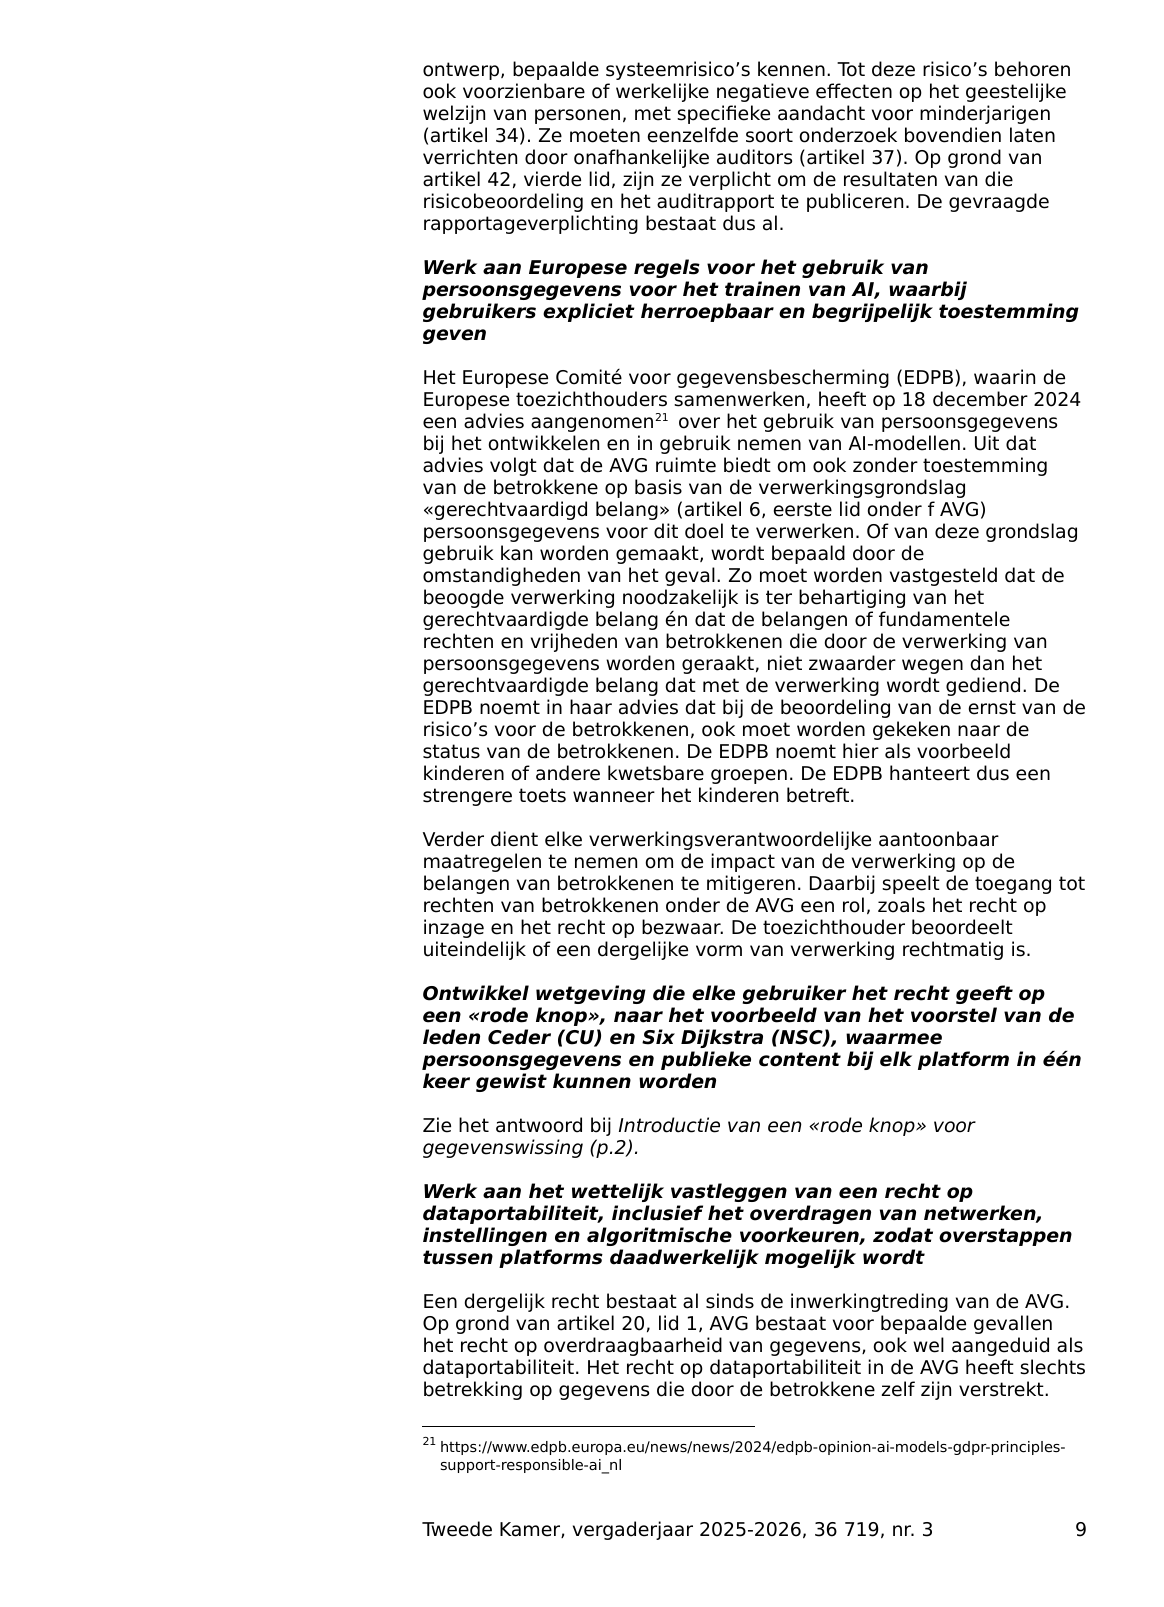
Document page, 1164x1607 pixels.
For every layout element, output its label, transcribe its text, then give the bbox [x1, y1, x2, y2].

subtitle Werk aan het wettelijk vastleggen van een recht op dataportabiliteit, inclusief het overdragen van netwerken, instellingen en algoritmische voorkeuren, zodat overstappen tussen platforms daadwerkelijk mogelijk wordt [422, 1181, 1087, 1269]
text ontwerp, bepaalde systeemrisico’s kennen. Tot deze risico’s behoren ook voorzienbare of werkelijke negatieve effecten op het geestelijke welzijn van personen, met specifieke aandacht voor minderjarigen (artikel 34). Ze moeten eenzelfde soort onderzoek bovendien laten verrichten door onafhankelijke auditors (artikel 37). Op grond van artikel 42, vierde lid, zijn ze verplicht om de resultaten van die risicobeoordeling en het auditrapport te publiceren. De gevraagde rapportageverplichting bestaat dus al. [422, 59, 1087, 235]
subtitle Ontwikkel wetgeving die elke gebruiker het recht geeft op een «rode knop», naar het voorbeeld van het voorstel van de leden Ceder (CU) en Six Dijkstra (NSC), waarmee persoonsgegevens en publieke content bij elk platform in één keer gewist kunnen worden [422, 983, 1087, 1093]
text Zie het antwoord bij Introductie van een «rode knop» voor gegevenswissing (p.2). [422, 1115, 1087, 1159]
text https://www.edpb.europa.eu/news/news/2024/edpb-opinion-ai-models-gdpr-principles-support-responsible-ai_nl [422, 1435, 1087, 1474]
text Een dergelijk recht bestaat al sinds de inwerkingtreding van de AVG. Op grond van artikel 20, lid 1, AVG bestaat voor bepaalde gevallen het recht op overdraagbaarheid van gegevens, ook wel aangeduid als dataportabiliteit. Het recht op dataportabiliteit in de AVG heeft slechts betrekking op gegevens die door de betrokkene zelf zijn verstrekt. [422, 1291, 1087, 1401]
text Het Europese Comité voor gegevensbescherming (EDPB), waarin de Europese toezichthouders samenwerken, heeft op 18 december 2024 een advies aangenomen over het gebruik van persoonsgegevens bij het ontwikkelen en in gebruik nemen van AI-modellen. Uit dat advies volgt dat de AVG ruimte biedt om ook zonder toestemming van de betrokkene op basis van de verwerkingsgrondslag «gerechtvaardigd belang» (artikel 6, eerste lid onder f AVG) persoonsgegevens voor dit doel te verwerken. Of van deze grondslag gebruik kan worden gemaakt, wordt bepaald door de omstandigheden van het geval. Zo moet worden vastgesteld dat de beoogde verwerking noodzakelijk is ter behartiging van het gerechtvaardigde belang én dat de belangen of fundamentele rechten en vrijheden van betrokkenen die door de verwerking van persoonsgegevens worden geraakt, niet zwaarder wegen dan het gerechtvaardigde belang dat met de verwerking wordt gediend. De EDPB noemt in haar advies dat bij de beoordeling van de ernst van de risico’s voor de betrokkenen, ook moet worden gekeken naar de status van de betrokkenen. De EDPB noemt hier als voorbeeld kinderen of andere kwetsbare groepen. De EDPB hanteert dus een strengere toets wanneer het kinderen betreft. [422, 367, 1087, 807]
text Verder dient elke verwerkingsverantwoordelijke aantoonbaar maatregelen te nemen om de impact van de verwerking op de belangen van betrokkenen te mitigeren. Daarbij speelt de toegang tot rechten van betrokkenen onder de AVG een rol, zoals het recht op inzage en het recht op bezwaar. De toezichthouder beoordeelt uiteindelijk of een dergelijke vorm van verwerking rechtmatig is. [422, 829, 1087, 961]
subtitle Werk aan Europese regels voor het gebruik van persoonsgegevens voor het trainen van AI, waarbij gebruikers expliciet herroepbaar en begrijpelijk toestemming geven [422, 257, 1087, 345]
